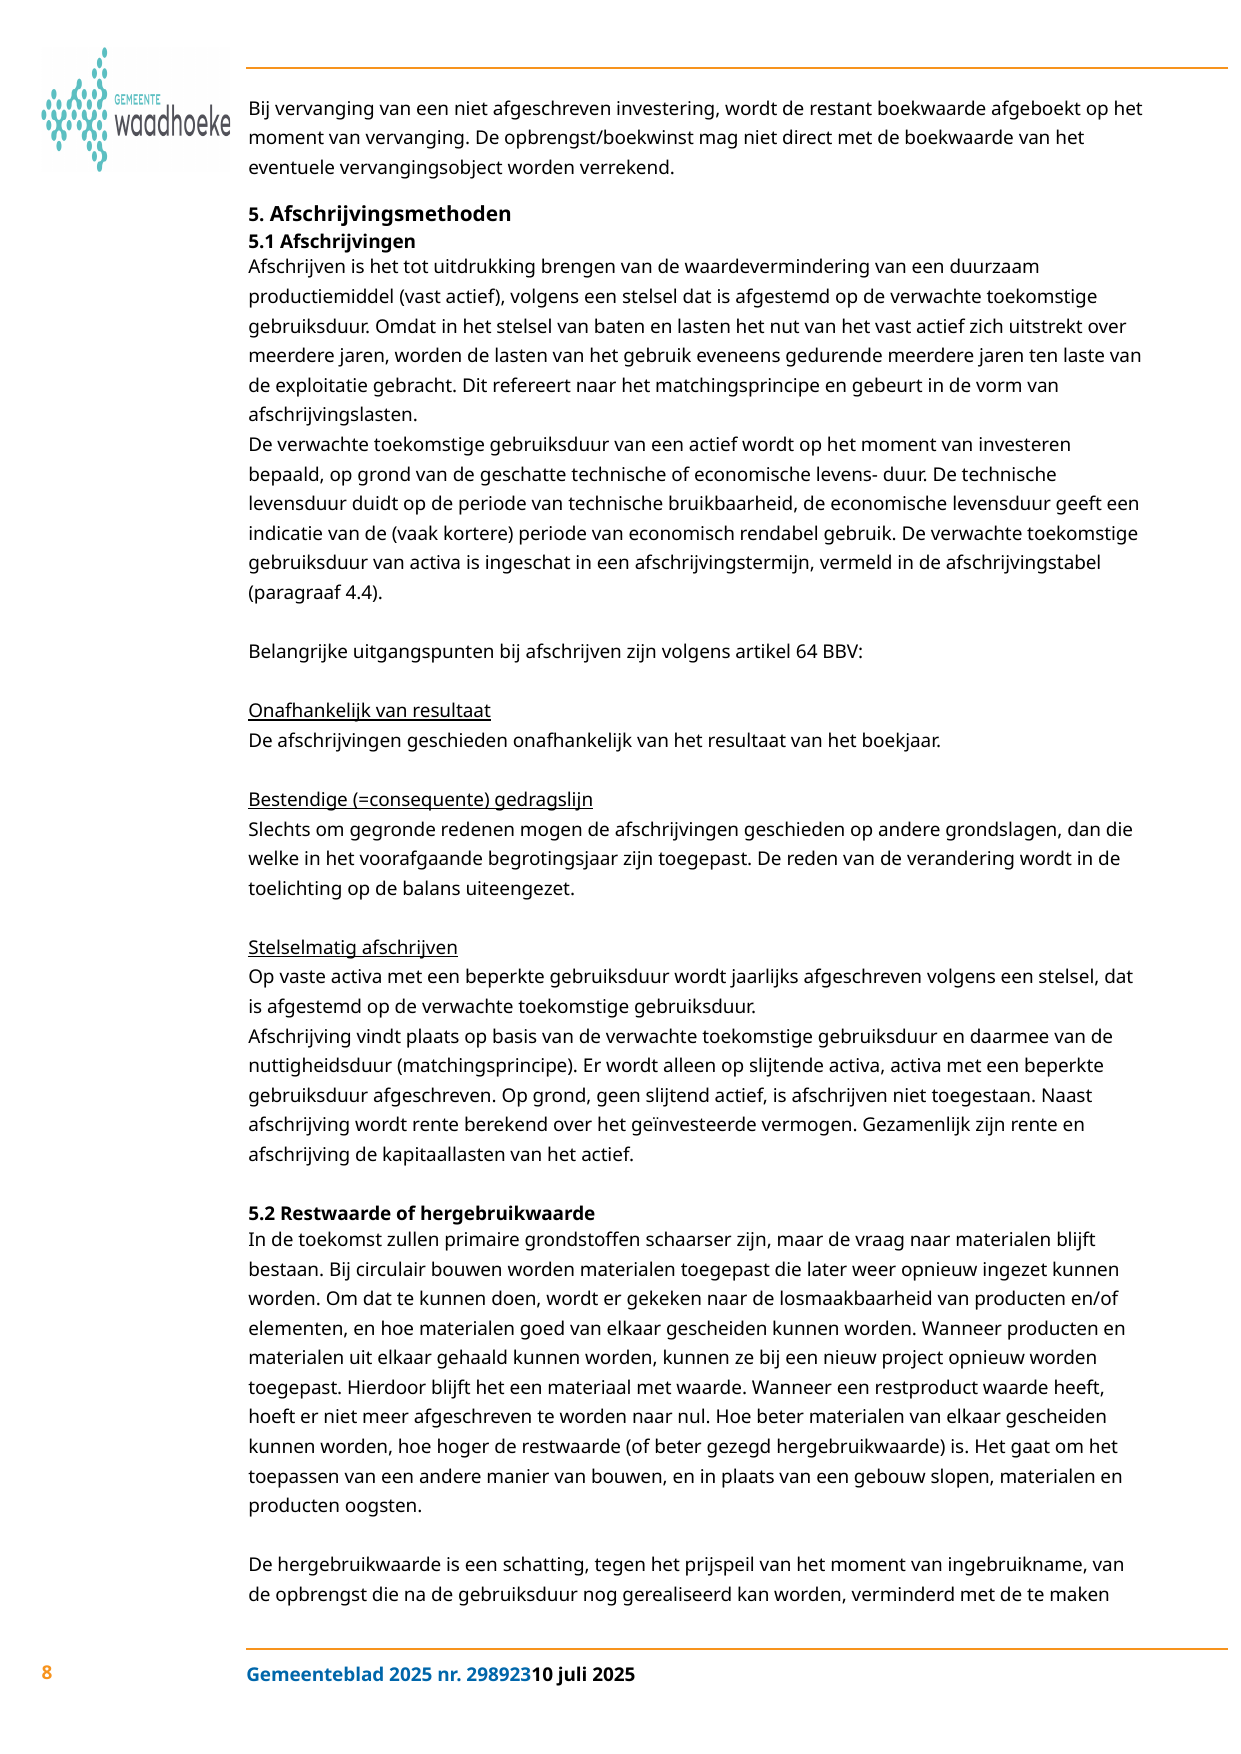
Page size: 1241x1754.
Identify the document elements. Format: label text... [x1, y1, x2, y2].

text 5.2 Restwaarde of hergebruikwaarde [248, 1200, 1152, 1226]
picture [41, 47, 231, 172]
text Bestendige (=consequente) gedragslijn [248, 786, 1152, 812]
text Afschrijving vindt plaats op basis van de verwachte toekomstige gebruiksduur en daarmee van de nuttigheidsduur (matchingsprincipe). Er wordt alleen op slijtende activa, activa met een beperkte gebruiksduur afgeschreven. Op grond, geen slijtend actief, is afschrijven niet toegestaan. Naast afschrijving wordt rente berekend over het geïnvesteerde vermogen. Gezamenlijk zijn rente en afschrijving de kapitaallasten van het actief. [248, 1023, 1152, 1167]
text De hergebruikwaarde is een schatting, tegen het prijspeil van het moment van ingebruikname, van de opbrengst die na de gebruiksduur nog gerealiseerd kan worden, verminderd met de te maken [248, 1552, 1152, 1607]
text Belangrijke uitgangspunten bij afschrijven zijn volgens artikel 64 BBV: [248, 638, 1152, 664]
text In de toekomst zullen primaire grondstoffen schaarser zijn, maar de vraag naar materialen blijft bestaan. Bij circulair bouwen worden materialen toegepast die later weer opnieuw ingezet kunnen worden. Om dat te kunnen doen, wordt er gekeken naar de losmaakbaarheid van producten en/of elementen, en hoe materialen goed van elkaar gescheiden kunnen worden. Wanneer producten en materialen uit elkaar gehaald kunnen worden, kunnen ze bij een nieuw project opnieuw worden toegepast. Hierdoor blijft het een materiaal met waarde. Wanneer een restproduct waarde heeft, hoeft er niet meer afgeschreven te worden naar nul. Hoe beter materialen van elkaar gescheiden kunnen worden, hoe hoger de restwaarde (of beter gezegd hergebruikwaarde) is. Het gaat om het toepassen van een andere manier van bouwen, en in plaats van een gebouw slopen, materialen en producten oogsten. [248, 1226, 1152, 1518]
text Slechts om gegronde redenen mogen de afschrijvingen geschieden op andere grondslagen, dan die welke in het voorafgaande begrotingsjaar zijn toegepast. De reden van de verandering wordt in de toelichting op de balans uiteengezet. [248, 816, 1152, 901]
text De verwachte toekomstige gebruiksduur van een actief wordt op het moment van investeren bepaald, op grond van de geschatte technische of economische levens- duur. De technische levensduur duidt op de periode van technische bruikbaarheid, de economische levensduur geeft een indicatie van de (vaak kortere) periode van economisch rendabel gebruik. De verwachte toekomstige gebruiksduur van activa is ingeschat in een afschrijvingstermijn, vermeld in de afschrijvingstabel (paragraaf 4.4). [248, 431, 1152, 605]
text De afschrijvingen geschieden onafhankelijk van het resultaat van het boekjaar. [248, 727, 1152, 753]
text Onafhankelijk van resultaat [248, 697, 1152, 723]
text Op vaste activa met een beperkte gebruiksduur wordt jaarlijks afgeschreven volgens een stelsel, dat is afgestemd op de verwachte toekomstige gebruiksduur. [248, 964, 1152, 1019]
text Bij vervanging van een niet afgeschreven investering, wordt de restant boekwaarde afgeboekt op het moment van vervanging. De opbrengst/boekwinst mag niet direct met de boekwaarde van het eventuele vervangingsobject worden verrekend. [248, 95, 1152, 180]
text Afschrijven is het tot uitdrukking brengen van de waardevermindering van een duurzaam productiemiddel (vast actief), volgens een stelsel dat is afgestemd op de verwachte toekomstige gebruiksduur. Omdat in het stelsel van baten en lasten het nut van het vast actief zich uitstrekt over meerdere jaren, worden de lasten van het gebruik eveneens gedurende meerdere jaren ten laste van de exploitatie gebracht. Dit refereert naar het matchingsprincipe en gebeurt in de vorm van afschrijvingslasten. [248, 254, 1152, 427]
text 5.1 Afschrijvingen [248, 228, 1152, 254]
text Stelselmatig afschrijven [248, 934, 1152, 960]
text 5. Afschrijvingsmethoden [248, 199, 1152, 228]
